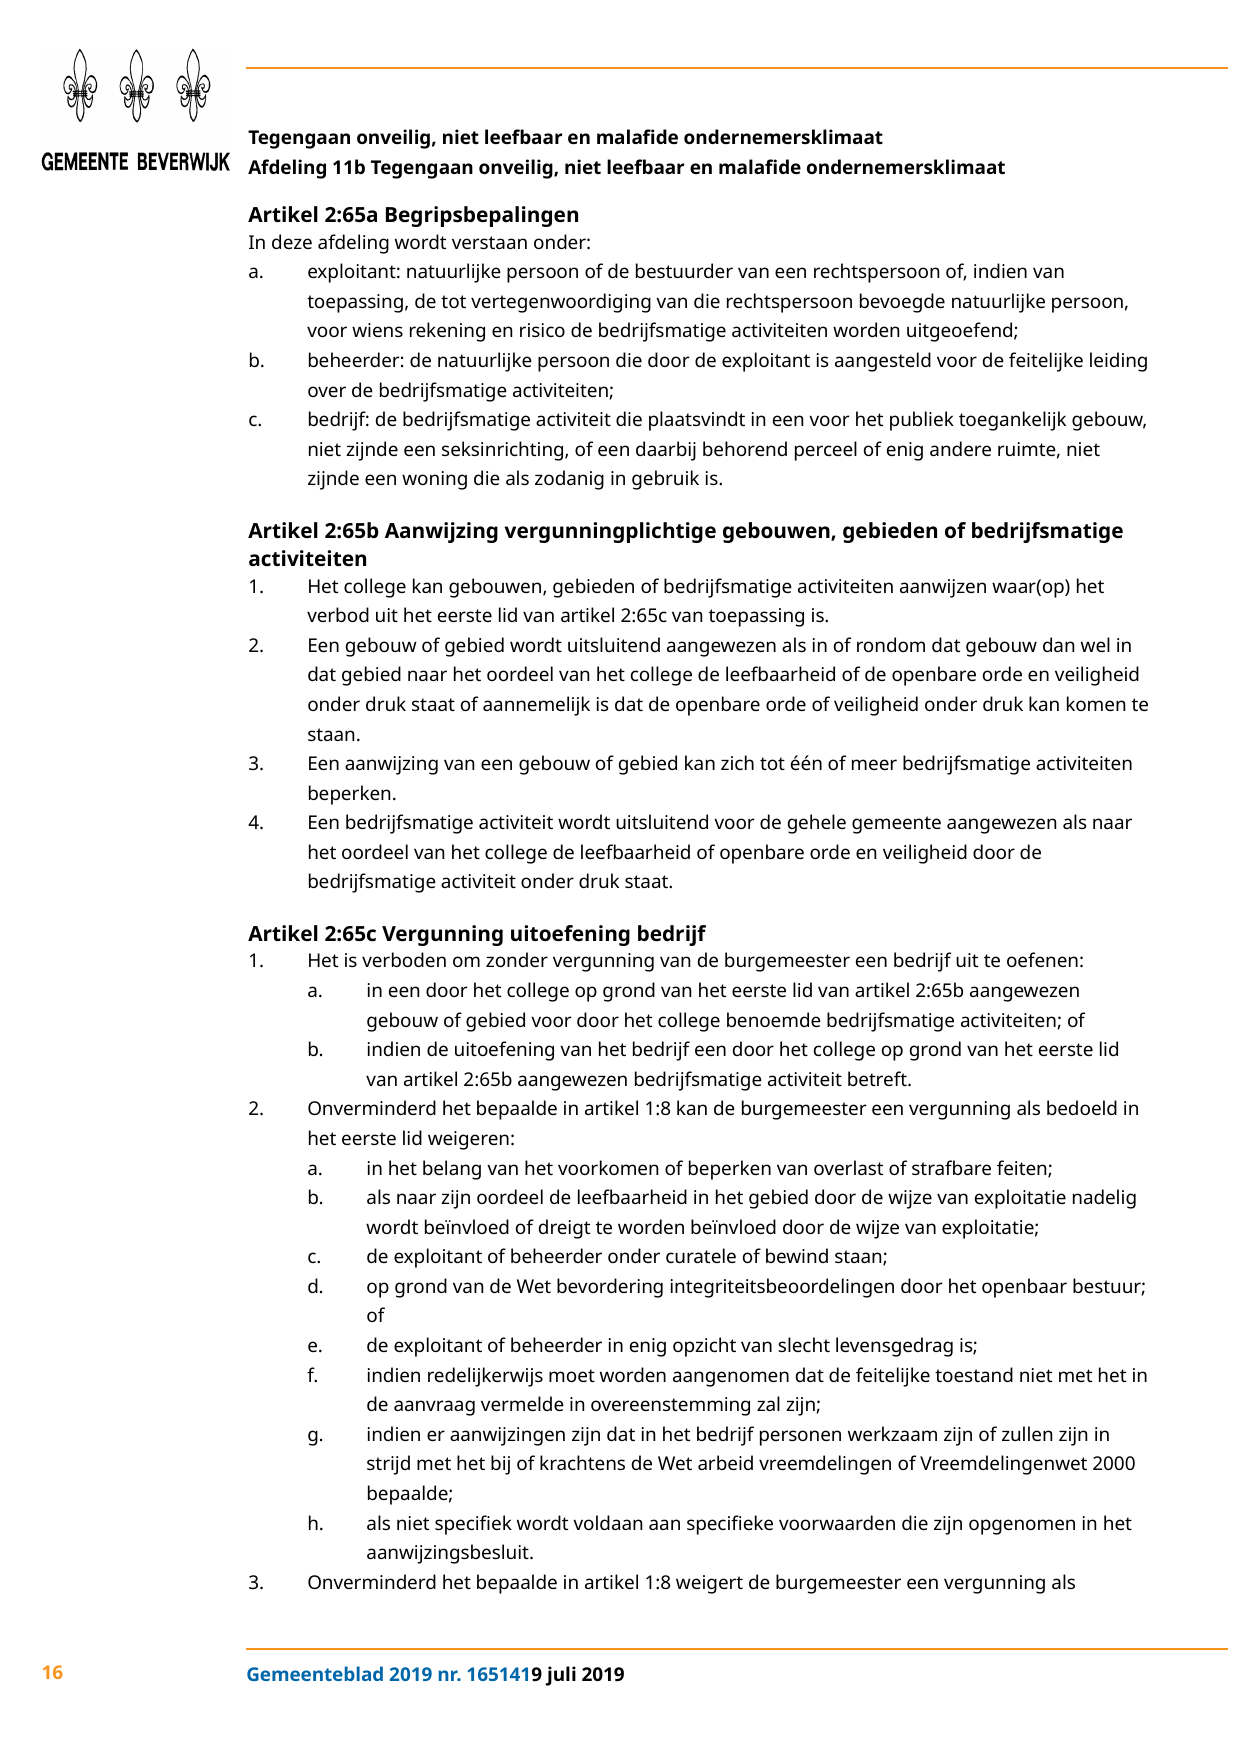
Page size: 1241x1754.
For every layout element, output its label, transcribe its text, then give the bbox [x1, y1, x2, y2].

text Tegengaan onveilig, niet leefbaar en malafide ondernemersklimaat [248, 124, 1152, 150]
list Onverminderd het bepaalde in artikel 1:8 kan de burgemeester een vergunning als bedoeld in het eerste lid weigeren: [248, 1096, 1152, 1151]
text In deze afdeling wordt verstaan onder: [248, 229, 1152, 255]
list Een bedrijfsmatige activiteit wordt uitsluitend voor de gehele gemeente aangewezen als naar het oordeel van het college de leefbaarheid of openbare orde en veiligheid door de bedrijfsmatige activiteit onder druk staat. [248, 809, 1152, 894]
list Onverminderd het bepaalde in artikel 1:8 weigert de burgemeester een vergunning als [248, 1569, 1152, 1594]
list als naar zijn oordeel de leefbaarheid in het gebied door de wijze van exploitatie nadelig wordt beïnvloed of dreigt te worden beïnvloed door de wijze van exploitatie; [307, 1184, 1152, 1239]
list Het college kan gebouwen, gebieden of bedrijfsmatige activiteiten aanwijzen waar(op) het verbod uit het eerste lid van artikel 2:65c van toepassing is. [248, 573, 1152, 628]
list op grond van de Wet bevordering integriteitsbeoordelingen door het openbaar bestuur; of [307, 1273, 1152, 1328]
text Artikel 2:65a Begripsbepalingen [248, 201, 1152, 229]
list in het belang van het voorkomen of beperken van overlast of strafbare feiten; [307, 1155, 1152, 1180]
list indien de uitoefening van het bedrijf een door het college op grond van het eerste lid van artikel 2:65b aangewezen bedrijfsmatige activiteit betreft. [307, 1036, 1152, 1092]
text Artikel 2:65b Aanwijzing vergunningplichtige gebouwen, gebieden of bedrijfsmatige activiteiten [248, 516, 1152, 573]
list Een aanwijzing van een gebouw of gebied kan zich tot één of meer bedrijfsmatige activiteiten beperken. [248, 750, 1152, 806]
picture [41, 47, 231, 172]
list Het is verboden om zonder vergunning van de burgemeester een bedrijf uit te oefenen: [248, 948, 1152, 973]
list Een gebouw of gebied wordt uitsluitend aangewezen als in of rondom dat gebouw dan wel in dat gebied naar het oordeel van het college de leefbaarheid of de openbare orde en veiligheid onder druk staat of aannemelijk is dat de openbare orde of veiligheid onder druk kan komen te staan. [248, 632, 1152, 747]
text Artikel 2:65c Vergunning uitoefening bedrijf [248, 919, 1152, 948]
list de exploitant of beheerder onder curatele of bewind staan; [307, 1243, 1152, 1269]
list beheerder: de natuurlijke persoon die door de exploitant is aangesteld voor de feitelijke leiding over de bedrijfsmatige activiteiten; [248, 347, 1152, 403]
text Afdeling 11b Tegengaan onveilig, niet leefbaar en malafide ondernemersklimaat [248, 154, 1152, 180]
list bedrijf: de bedrijfsmatige activiteit die plaatsvindt in een voor het publiek toegankelijk gebouw, niet zijnde een seksinrichting, of een daarbij behorend perceel of enig andere ruimte, niet zijnde een woning die als zodanig in gebruik is. [248, 406, 1152, 491]
list als niet specifiek wordt voldaan aan specifieke voorwaarden die zijn opgenomen in het aanwijzingsbesluit. [307, 1510, 1152, 1565]
list exploitant: natuurlijke persoon of de bestuurder van een rechtspersoon of, indien van toepassing, de tot vertegenwoordiging van die rechtspersoon bevoegde natuurlijke persoon, voor wiens rekening en risico de bedrijfsmatige activiteiten worden uitgeoefend; [248, 258, 1152, 343]
list in een door het college op grond van het eerste lid van artikel 2:65b aangewezen gebouw of gebied voor door het college benoemde bedrijfsmatige activiteiten; of [307, 977, 1152, 1032]
list indien er aanwijzingen zijn dat in het bedrijf personen werkzaam zijn of zullen zijn in strijd met het bij of krachtens de Wet arbeid vreemdelingen of Vreemdelingenwet 2000 bepaalde; [307, 1421, 1152, 1506]
list de exploitant of beheerder in enig opzicht van slecht levensgedrag is; [307, 1332, 1152, 1358]
list indien redelijkerwijs moet worden aangenomen dat de feitelijke toestand niet met het in de aanvraag vermelde in overeenstemming zal zijn; [307, 1362, 1152, 1417]
